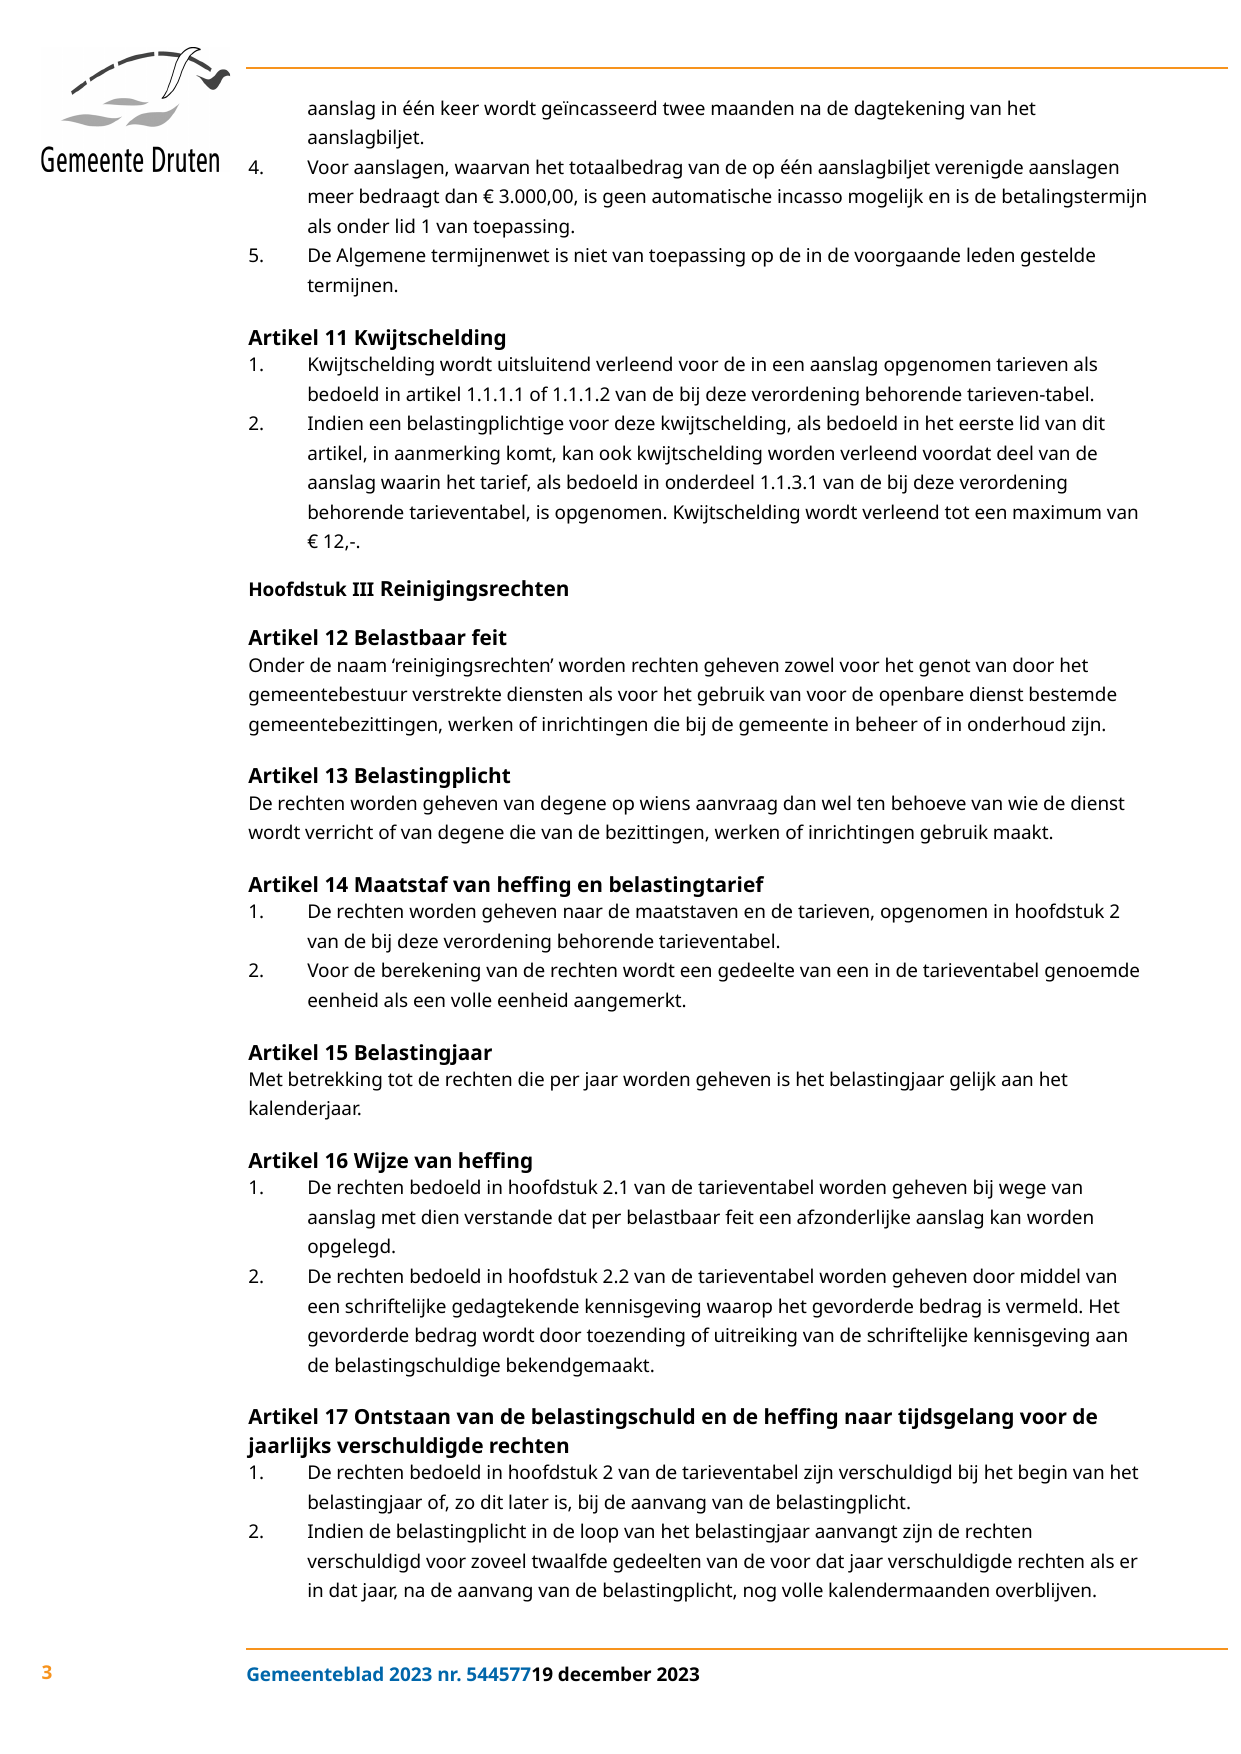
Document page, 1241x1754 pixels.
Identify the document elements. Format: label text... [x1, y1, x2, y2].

text De rechten worden geheven van degene op wiens aanvraag dan wel ten behoeve van wie de dienst wordt verricht of van degene die van de bezittingen, werken of inrichtingen gebruik maakt. [248, 790, 1152, 845]
list De Algemene termijnenwet is niet van toepassing op de in de voorgaande leden gestelde termijnen. [248, 243, 1152, 298]
picture [41, 47, 231, 172]
text Artikel 15 Belastingjaar [248, 1038, 1152, 1066]
text Artikel 12 Belastbaar feit [248, 623, 1152, 652]
list De rechten bedoeld in hoofdstuk 2.1 van de tarieventabel worden geheven bij wege van aanslag met dien verstande dat per belastbaar feit een afzonderlijke aanslag kan worden opgelegd. [248, 1174, 1152, 1259]
list Voor de berekening van de rechten wordt een gedeelte van een in de tarieventabel genoemde eenheid als een volle eenheid aangemerkt. [248, 958, 1152, 1013]
list aanslag in één keer wordt geïncasseerd twee maanden na de dagtekening van het aanslagbiljet. [248, 95, 1152, 150]
text Artikel 14 Maatstaf van heffing en belastingtarief [248, 870, 1152, 898]
list Kwijtschelding wordt uitsluitend verleend voor de in een aanslag opgenomen tarieven als bedoeld in artikel 1.1.1.1 of 1.1.1.2 van de bij deze verordening behorende tarieven-tabel. [248, 351, 1152, 406]
text Met betrekking tot de rechten die per jaar worden geheven is het belastingjaar gelijk aan het kalenderjaar. [248, 1066, 1152, 1121]
list Indien de belastingplicht in de loop van het belastingjaar aanvangt zijn de rechten verschuldigd voor zoveel twaalfde gedeelten van de voor dat jaar verschuldigde rechten als er in dat jaar, na de aanvang van de belastingplicht, nog volle kalendermaanden overblijven. [248, 1518, 1152, 1603]
text Artikel 11 Kwijtschelding [248, 323, 1152, 351]
text Artikel 16 Wijze van heffing [248, 1146, 1152, 1174]
text Onder de naam ‘reinigingsrechten’ worden rechten geheven zowel voor het genot van door het gemeentebestuur verstrekte diensten als voor het gebruik van voor de openbare dienst bestemde gemeentebezittingen, werken of inrichtingen die bij de gemeente in beheer of in onderhoud zijn. [248, 652, 1152, 737]
text Artikel 13 Belastingplicht [248, 762, 1152, 790]
list Indien een belastingplichtige voor deze kwijtschelding, als bedoeld in het eerste lid van dit artikel, in aanmerking komt, kan ook kwijtschelding worden verleend voordat deel van de aanslag waarin het tarief, als bedoeld in onderdeel 1.1.3.1 van de bij deze verordening behorende tarieventabel, is opgenomen. Kwijtschelding wordt verleend tot een maximum van € 12,-. [248, 410, 1152, 554]
list De rechten bedoeld in hoofdstuk 2.2 van de tarieventabel worden geheven door middel van een schriftelijke gedagtekende kennisgeving waarop het gevorderde bedrag is vermeld. Het gevorderde bedrag wordt door toezending of uitreiking van de schriftelijke kennisgeving aan de belastingschuldige bekendgemaakt. [248, 1263, 1152, 1378]
text Hoofdstuk III Reinigingsrechten [248, 574, 1152, 603]
list De rechten worden geheven naar de maatstaven en de tarieven, opgenomen in hoofdstuk 2 van de bij deze verordening behorende tarieventabel. [248, 898, 1152, 954]
text Artikel 17 Ontstaan van de belastingschuld en de heffing naar tijdsgelang voor de jaarlijks verschuldigde rechten [248, 1402, 1152, 1459]
list De rechten bedoeld in hoofdstuk 2 van de tarieventabel zijn verschuldigd bij het begin van het belastingjaar of, zo dit later is, bij de aanvang van de belastingplicht. [248, 1459, 1152, 1514]
list Voor aanslagen, waarvan het totaalbedrag van de op één aanslagbiljet verenigde aanslagen meer bedraagt dan € 3.000,00, is geen automatische incasso mogelijk en is de betalingstermijn als onder lid 1 van toepassing. [248, 154, 1152, 239]
